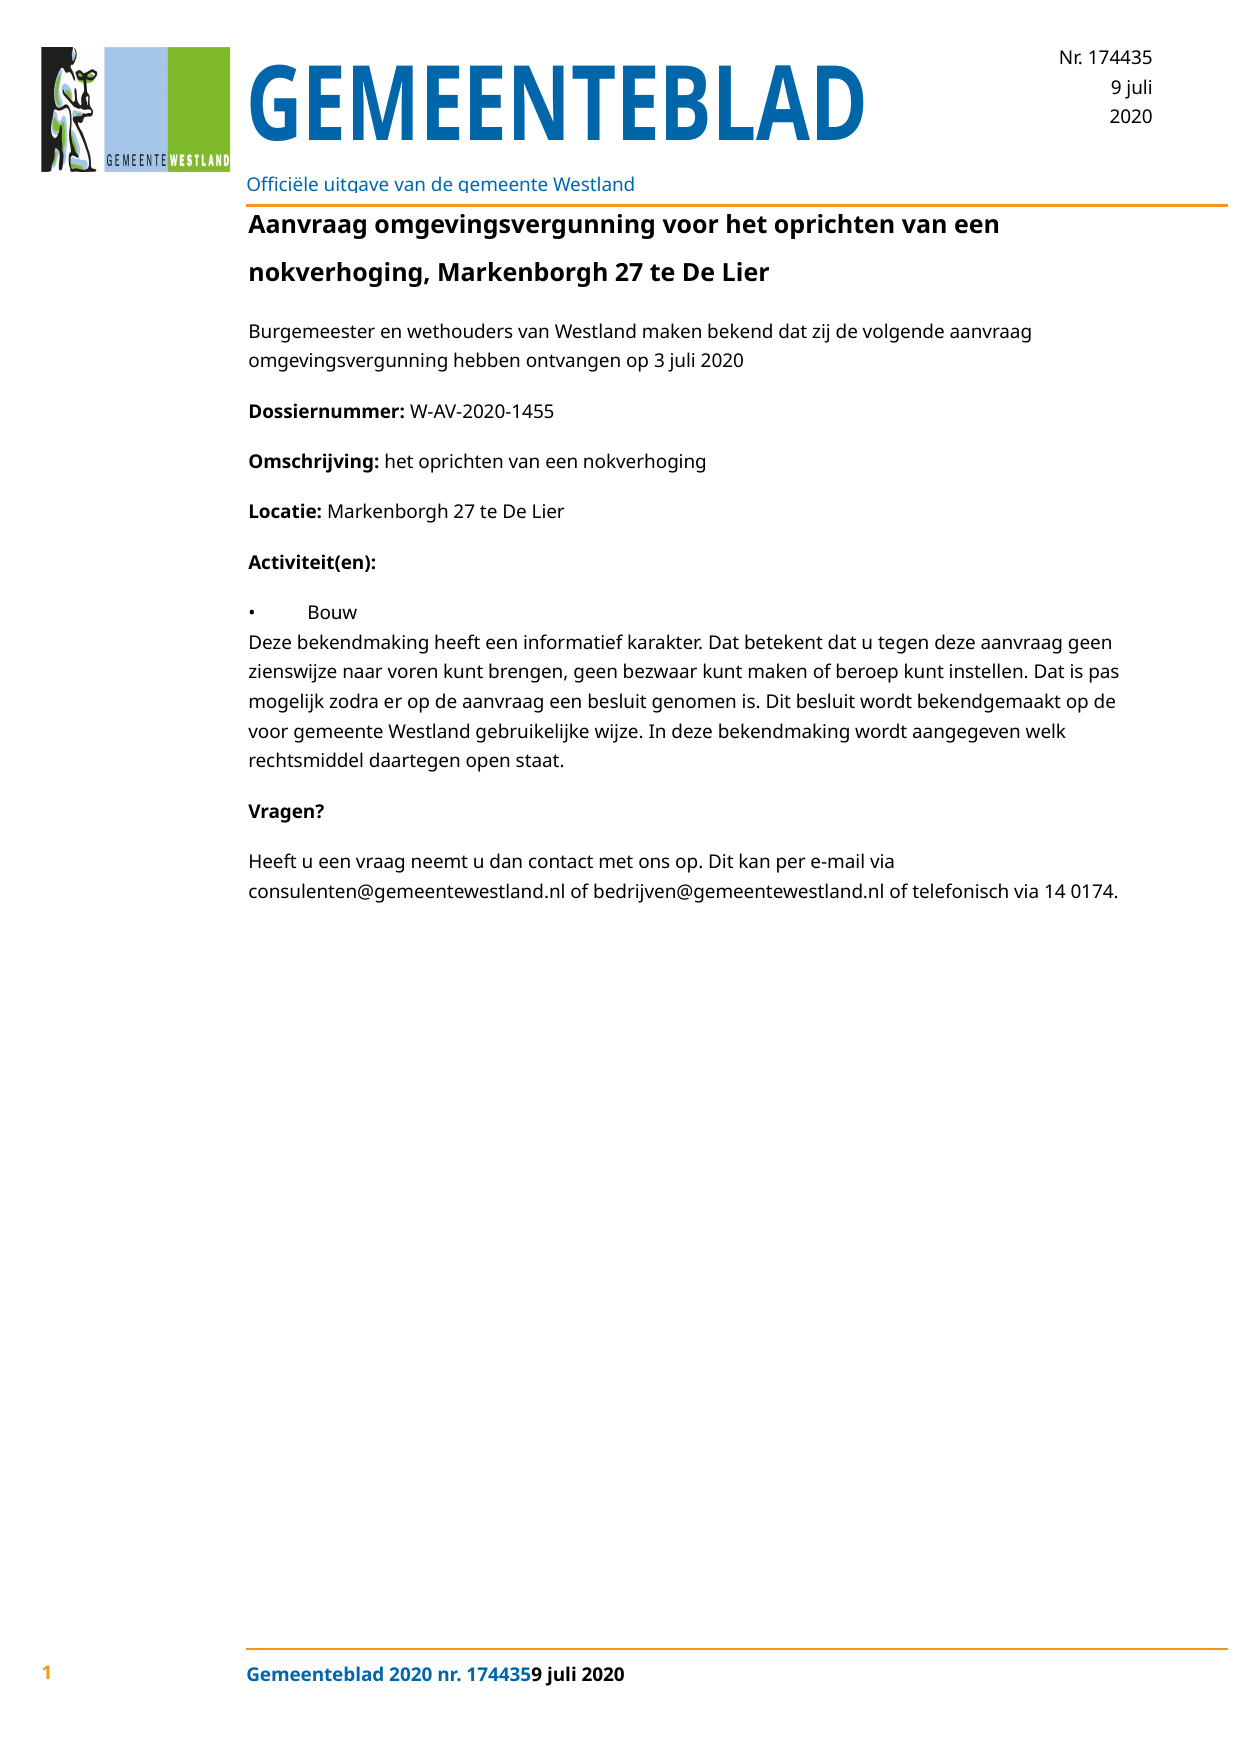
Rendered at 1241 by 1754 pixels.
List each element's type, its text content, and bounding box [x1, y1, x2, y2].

text Deze bekendmaking heeft een informatief karakter. Dat betekent dat u tegen deze aanvraag geen zienswijze naar voren kunt brengen, geen bezwaar kunt maken of beroep kunt instellen. Dat is pas mogelijk zodra er op de aanvraag een besluit genomen is. Dit besluit wordt bekendgemaakt op de voor gemeente Westland gebruikelijke wijze. In deze bekendmaking wordt aangegeven welk rechtsmiddel daartegen open staat. [248, 629, 1152, 773]
text Vragen? [248, 798, 1152, 824]
text Activiteit(en): [248, 549, 1152, 575]
text Dossiernummer: W-AV-2020-1455 [248, 398, 1152, 424]
text Omschrijving: het oprichten van een nokverhoging [248, 448, 1152, 474]
list Bouw [248, 599, 1152, 625]
text Locatie: Markenborgh 27 te De Lier [248, 499, 1152, 524]
picture [41, 47, 231, 172]
text Aanvraag omgevingsvergunning voor het oprichten van een nokverhoging, Markenborgh 27 te De Lier [248, 207, 1152, 288]
text Heeft u een vraag neemt u dan contact met ons op. Dit kan per e-mail via consulenten@gemeentewestland.nl of bedrijven@gemeentewestland.nl of telefonisch via 14 0174. [248, 848, 1152, 904]
text Burgemeester en wethouders van Westland maken bekend dat zij de volgende aanvraag omgevingsvergunning hebben ontvangen op 3 juli 2020 [248, 318, 1152, 373]
